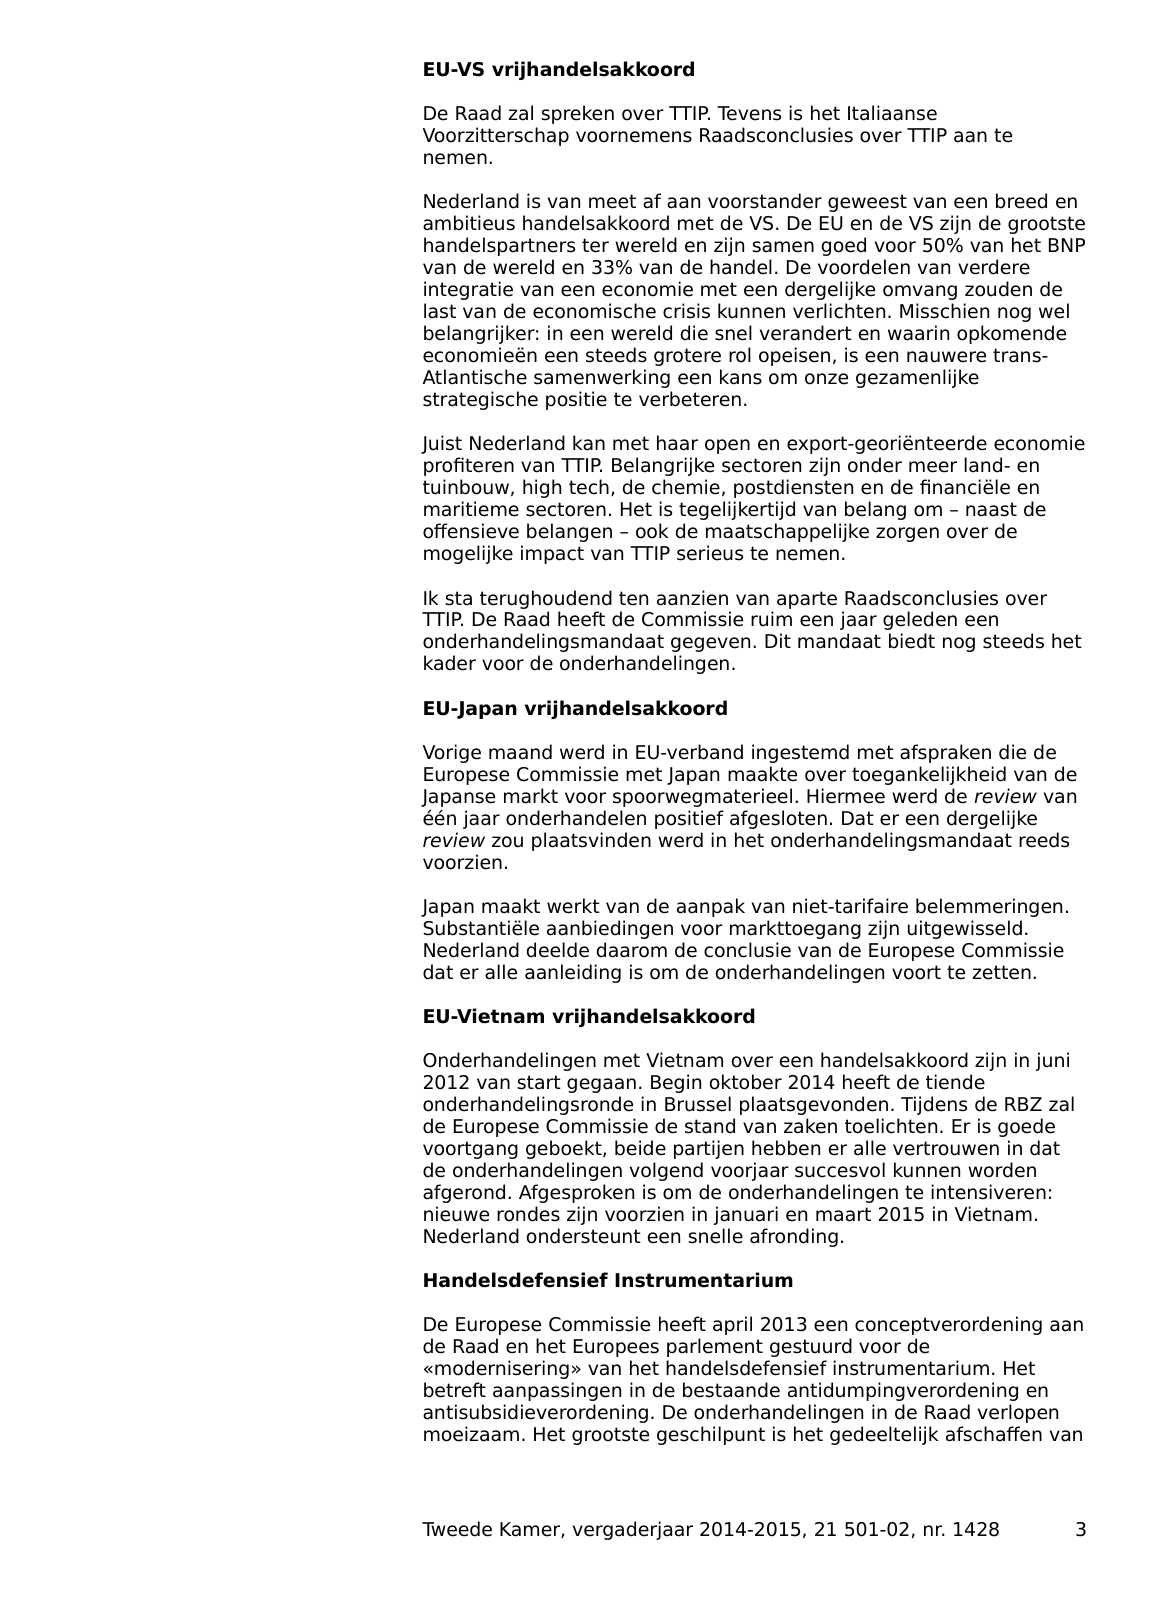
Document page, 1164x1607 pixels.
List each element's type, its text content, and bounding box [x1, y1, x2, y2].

text De Europese Commissie heeft april 2013 een conceptverordening aan de Raad en het Europees parlement gestuurd voor de «modernisering» van het handelsdefensief instrumentarium. Het betreft aanpassingen in de bestaande antidumpingverordening en antisubsidieverordening. De onderhandelingen in de Raad verlopen moeizaam. Het grootste geschilpunt is het gedeeltelijk afschaffen van [422, 1314, 1087, 1446]
text Nederland is van meet af aan voorstander geweest van een breed en ambitieus handelsakkoord met de VS. De EU en de VS zijn de grootste handelspartners ter wereld en zijn samen goed voor 50% van het BNP van de wereld en 33% van de handel. De voordelen van verdere integratie van een economie met een dergelijke omvang zouden de last van de economische crisis kunnen verlichten. Misschien nog wel belangrijker: in een wereld die snel verandert en waarin opkomende economieën een steeds grotere rol opeisen, is een nauwere trans-Atlantische samenwerking een kans om onze gezamenlijke strategische positie te verbeteren. [422, 191, 1087, 411]
subtitle EU-VS vrijhandelsakkoord [422, 59, 1087, 81]
subtitle EU-Japan vrijhandelsakkoord [422, 697, 1087, 719]
text Vorige maand werd in EU-verband ingestemd met afspraken die de Europese Commissie met Japan maakte over toegankelijkheid van de Japanse markt voor spoorwegmaterieel. Hiermee werd de review van één jaar onderhandelen positief afgesloten. Dat er een dergelijke review zou plaatsvinden werd in het onderhandelingsmandaat reeds voorzien. [422, 742, 1087, 873]
text De Raad zal spreken over TTIP. Tevens is het Italiaanse Voorzitterschap voornemens Raadsconclusies over TTIP aan te nemen. [422, 103, 1087, 169]
text Onderhandelingen met Vietnam over een handelsakkoord zijn in juni 2012 van start gegaan. Begin oktober 2014 heeft de tiende onderhandelingsronde in Brussel plaatsgevonden. Tijdens de RBZ zal de Europese Commissie de stand van zaken toelichten. Er is goede voortgang geboekt, beide partijen hebben er alle vertrouwen in dat de onderhandelingen volgend voorjaar succesvol kunnen worden afgerond. Afgesproken is om de onderhandelingen te intensiveren: nieuwe rondes zijn voorzien in januari en maart 2015 in Vietnam. Nederland ondersteunt een snelle afronding. [422, 1050, 1087, 1248]
subtitle EU-Vietnam vrijhandelsakkoord [422, 1006, 1087, 1028]
text Juist Nederland kan met haar open en export-georiënteerde economie profiteren van TTIP. Belangrijke sectoren zijn onder meer land- en tuinbouw, high tech, de chemie, postdiensten en de financiële en maritieme sectoren. Het is tegelijkertijd van belang om – naast de offensieve belangen – ook de maatschappelijke zorgen over de mogelijke impact van TTIP serieus te nemen. [422, 433, 1087, 565]
text Ik sta terughoudend ten aanzien van aparte Raadsconclusies over TTIP. De Raad heeft de Commissie ruim een jaar geleden een onderhandelingsmandaat gegeven. Dit mandaat biedt nog steeds het kader voor de onderhandelingen. [422, 587, 1087, 675]
text Japan maakt werkt van de aanpak van niet-tarifaire belemmeringen. Substantiële aanbiedingen voor markttoegang zijn uitgewisseld. Nederland deelde daarom de conclusie van de Europese Commissie dat er alle aanleiding is om de onderhandelingen voort te zetten. [422, 896, 1087, 984]
subtitle Handelsdefensief Instrumentarium [422, 1270, 1087, 1292]
